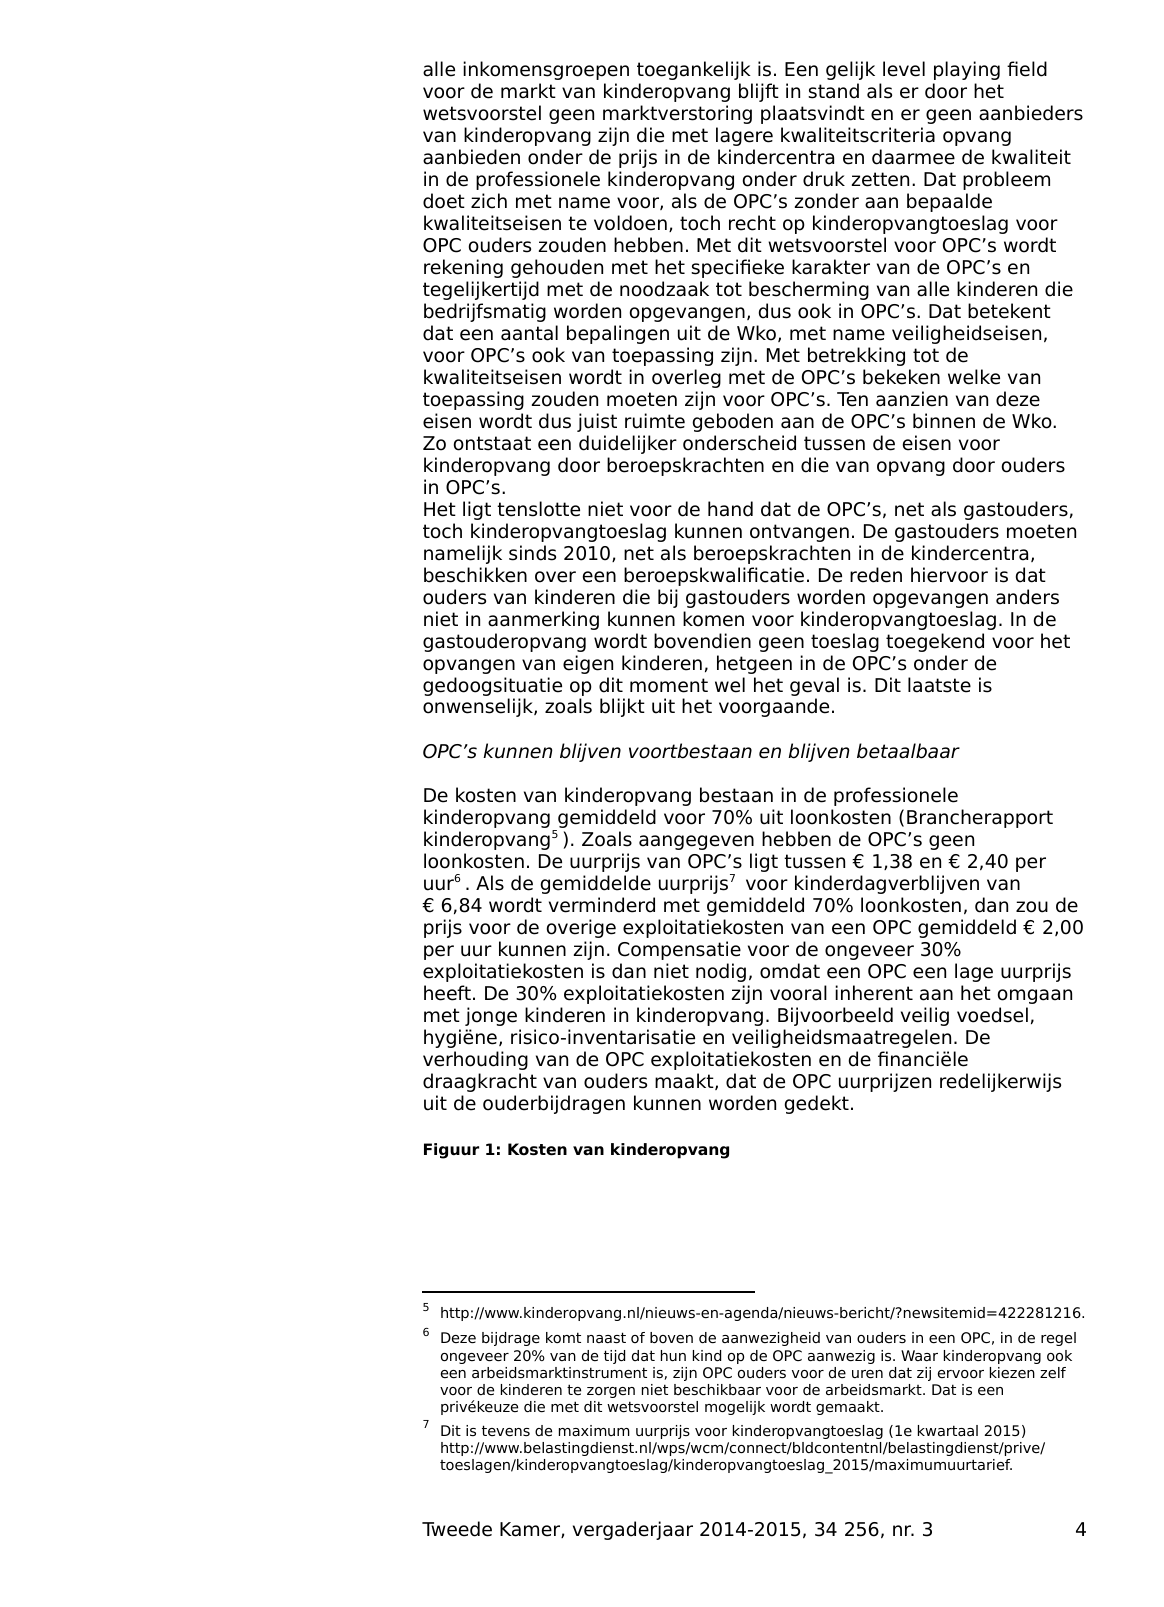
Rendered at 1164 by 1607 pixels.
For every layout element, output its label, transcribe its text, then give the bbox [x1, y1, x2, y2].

text Het ligt tenslotte niet voor de hand dat de OPC’s, net als gastouders, toch kinderopvangtoeslag kunnen ontvangen. De gastouders moeten namelijk sinds 2010, net als beroepskrachten in de kindercentra, beschikken over een beroepskwalificatie. De reden hiervoor is dat ouders van kinderen die bij gastouders worden opgevangen anders niet in aanmerking kunnen komen voor kinderopvangtoeslag. In de gastouderopvang wordt bovendien geen toeslag toegekend voor het opvangen van eigen kinderen, hetgeen in de OPC’s onder de gedoogsituatie op dit moment wel het geval is. Dit laatste is onwenselijk, zoals blijkt uit het voorgaande. [422, 499, 1087, 718]
text Dit is tevens de maximum uurprijs voor kinderopvangtoeslag (1e kwartaal 2015) http://www.belastingdienst.nl/wps/wcm/connect/bldcontentnl/belastingdienst/prive/toeslagen/kinderopvangtoeslag/kinderopvangtoeslag_2015/maximumuurtarief. [422, 1418, 1087, 1474]
text http://www.kinderopvang.nl/nieuws-en-agenda/nieuws-bericht/?newsitemid=422281216. [422, 1301, 1087, 1323]
text De kosten van kinderopvang bestaan in de professionele kinderopvang gemiddeld voor 70% uit loonkosten (Brancherapport kinderopvang). Zoals aangegeven hebben de OPC’s geen loonkosten. De uurprijs van OPC’s ligt tussen € 1,38 en € 2,40 per uur. Als de gemiddelde uurprijs voor kinderdagverblijven van € 6,84 wordt verminderd met gemiddeld 70% loonkosten, dan zou de prijs voor de overige exploitatiekosten van een OPC gemiddeld € 2,00 per uur kunnen zijn. Compensatie voor de ongeveer 30% exploitatiekosten is dan niet nodig, omdat een OPC een lage uurprijs heeft. De 30% exploitatiekosten zijn vooral inherent aan het omgaan met jonge kinderen in kinderopvang. Bijvoorbeeld veilig voedsel, hygiëne, risico-inventarisatie en veiligheidsmaatregelen. De verhouding van de OPC exploitatiekosten en de financiële draagkracht van ouders maakt, dat de OPC uurprijzen redelijkerwijs uit de ouderbijdragen kunnen worden gedekt. [422, 785, 1087, 1114]
subtitle OPC’s kunnen blijven voortbestaan en blijven betaalbaar [422, 741, 1087, 763]
text Figuur 1: Kosten van kinderopvang [422, 1141, 954, 1159]
text alle inkomensgroepen toegankelijk is. Een gelijk level playing field voor de markt van kinderopvang blijft in stand als er door het wetsvoorstel geen marktverstoring plaatsvindt en er geen aanbieders van kinderopvang zijn die met lagere kwaliteitscriteria opvang aanbieden onder de prijs in de kindercentra en daarmee de kwaliteit in de professionele kinderopvang onder druk zetten. Dat probleem doet zich met name voor, als de OPC’s zonder aan bepaalde kwaliteitseisen te voldoen, toch recht op kinderopvangtoeslag voor OPC ouders zouden hebben. Met dit wetsvoorstel voor OPC’s wordt rekening gehouden met het specifieke karakter van de OPC’s en tegelijkertijd met de noodzaak tot bescherming van alle kinderen die bedrijfsmatig worden opgevangen, dus ook in OPC’s. Dat betekent dat een aantal bepalingen uit de Wko, met name veiligheidseisen, voor OPC’s ook van toepassing zijn. Met betrekking tot de kwaliteitseisen wordt in overleg met de OPC’s bekeken welke van toepassing zouden moeten zijn voor OPC’s. Ten aanzien van deze eisen wordt dus juist ruimte geboden aan de OPC’s binnen de Wko. Zo ontstaat een duidelijker onderscheid tussen de eisen voor kinderopvang door beroepskrachten en die van opvang door ouders in OPC’s. [422, 59, 1087, 499]
text Deze bijdrage komt naast of boven de aanwezigheid van ouders in een OPC, in de regel ongeveer 20% van de tijd dat hun kind op de OPC aanwezig is. Waar kinderopvang ook een arbeidsmarktinstrument is, zijn OPC ouders voor de uren dat zij ervoor kiezen zelf voor de kinderen te zorgen niet beschikbaar voor de arbeidsmarkt. Dat is een privékeuze die met dit wetsvoorstel mogelijk wordt gemaakt. [422, 1326, 1087, 1416]
